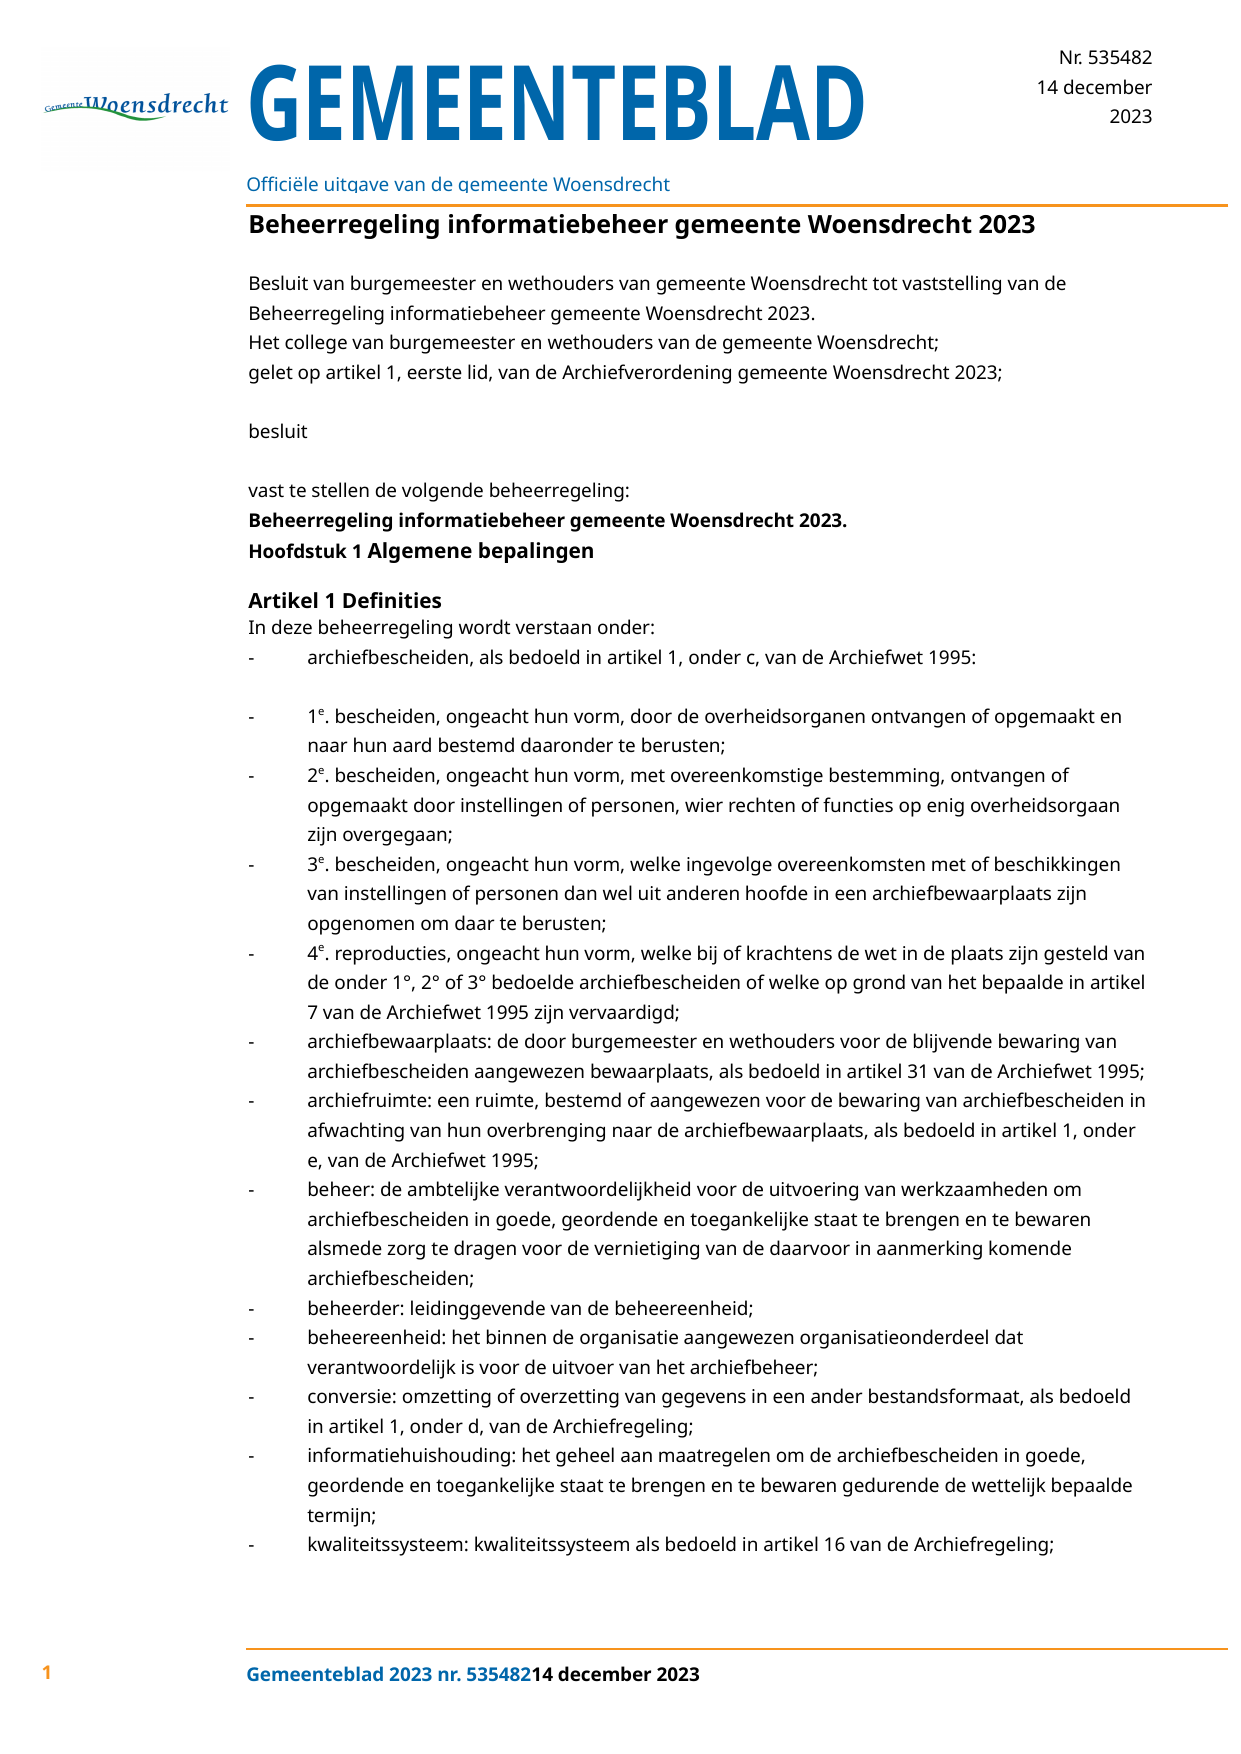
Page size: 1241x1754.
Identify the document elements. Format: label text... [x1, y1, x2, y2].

list kwaliteitssysteem: kwaliteitssysteem als bedoeld in artikel 16 van de Archiefregeling; [248, 1531, 1152, 1557]
list beheer: de ambtelijke verantwoordelijkheid voor de uitvoering van werkzaamheden om archiefbescheiden in goede, geordende en toegankelijke staat te brengen en te bewaren alsmede zorg te dragen voor de vernietiging van de daarvoor in aanmerking komende archiefbescheiden; [248, 1176, 1152, 1291]
list 1e. bescheiden, ongeacht hun vorm, door de overheidsorganen ontvangen of opgemaakt en naar hun aard bestemd daaronder te berusten; [248, 703, 1152, 758]
text vast te stellen de volgende beheerregeling: [248, 477, 1152, 503]
text Beheerregeling informatiebeheer gemeente Woensdrecht 2023 [248, 207, 1152, 241]
text Artikel 1 Definities [248, 586, 1152, 614]
list 2e. bescheiden, ongeacht hun vorm, met overeenkomstige bestemming, ontvangen of opgemaakt door instellingen of personen, wier rechten of functies op enig overheidsorgaan zijn overgegaan; [248, 762, 1152, 847]
text gelet op artikel 1, eerste lid, van de Archiefverordening gemeente Woensdrecht 2023; [248, 359, 1152, 385]
list conversie: omzetting of overzetting van gegevens in een ander bestandsformaat, als bedoeld in artikel 1, onder d, van de Archiefregeling; [248, 1383, 1152, 1439]
picture [41, 47, 231, 172]
text Hoofdstuk 1 Algemene bepalingen [248, 537, 1152, 565]
list archiefbescheiden, als bedoeld in artikel 1, onder c, van de Archiefwet 1995: [248, 644, 1152, 669]
text Het college van burgemeester en wethouders van de gemeente Woensdrecht; [248, 329, 1152, 355]
text besluit [248, 418, 1152, 444]
list beheereenheid: het binnen de organisatie aangewezen organisatieonderdeel dat verantwoordelijk is voor de uitvoer van het archiefbeheer; [248, 1324, 1152, 1379]
list 3e. bescheiden, ongeacht hun vorm, welke ingevolge overeenkomsten met of beschikkingen van instellingen of personen dan wel uit anderen hoofde in een archiefbewaarplaats zijn opgenomen om daar te berusten; [248, 851, 1152, 936]
list informatiehuishouding: het geheel aan maatregelen om de archiefbescheiden in goede, geordende en toegankelijke staat te brengen en te bewaren gedurende de wettelijk bepaalde termijn; [248, 1443, 1152, 1527]
list archiefruimte: een ruimte, bestemd of aangewezen voor de bewaring van archiefbescheiden in afwachting van hun overbrenging naar de archiefbewaarplaats, als bedoeld in artikel 1, onder e, van de Archiefwet 1995; [248, 1088, 1152, 1172]
list beheerder: leidinggevende van de beheereenheid; [248, 1295, 1152, 1320]
list 4e. reproducties, ongeacht hun vorm, welke bij of krachtens de wet in de plaats zijn gesteld van de onder 1°, 2° of 3° bedoelde archiefbescheiden of welke op grond van het bepaalde in artikel 7 van de Archiefwet 1995 zijn vervaardigd; [248, 940, 1152, 1024]
text In deze beheerregeling wordt verstaan onder: [248, 614, 1152, 640]
text Besluit van burgemeester en wethouders van gemeente Woensdrecht tot vaststelling van de Beheerregeling informatiebeheer gemeente Woensdrecht 2023. [248, 270, 1152, 326]
text Beheerregeling informatiebeheer gemeente Woensdrecht 2023. [248, 507, 1152, 533]
list archiefbewaarplaats: de door burgemeester en wethouders voor de blijvende bewaring van archiefbescheiden aangewezen bewaarplaats, als bedoeld in artikel 31 van de Archiefwet 1995; [248, 1028, 1152, 1084]
